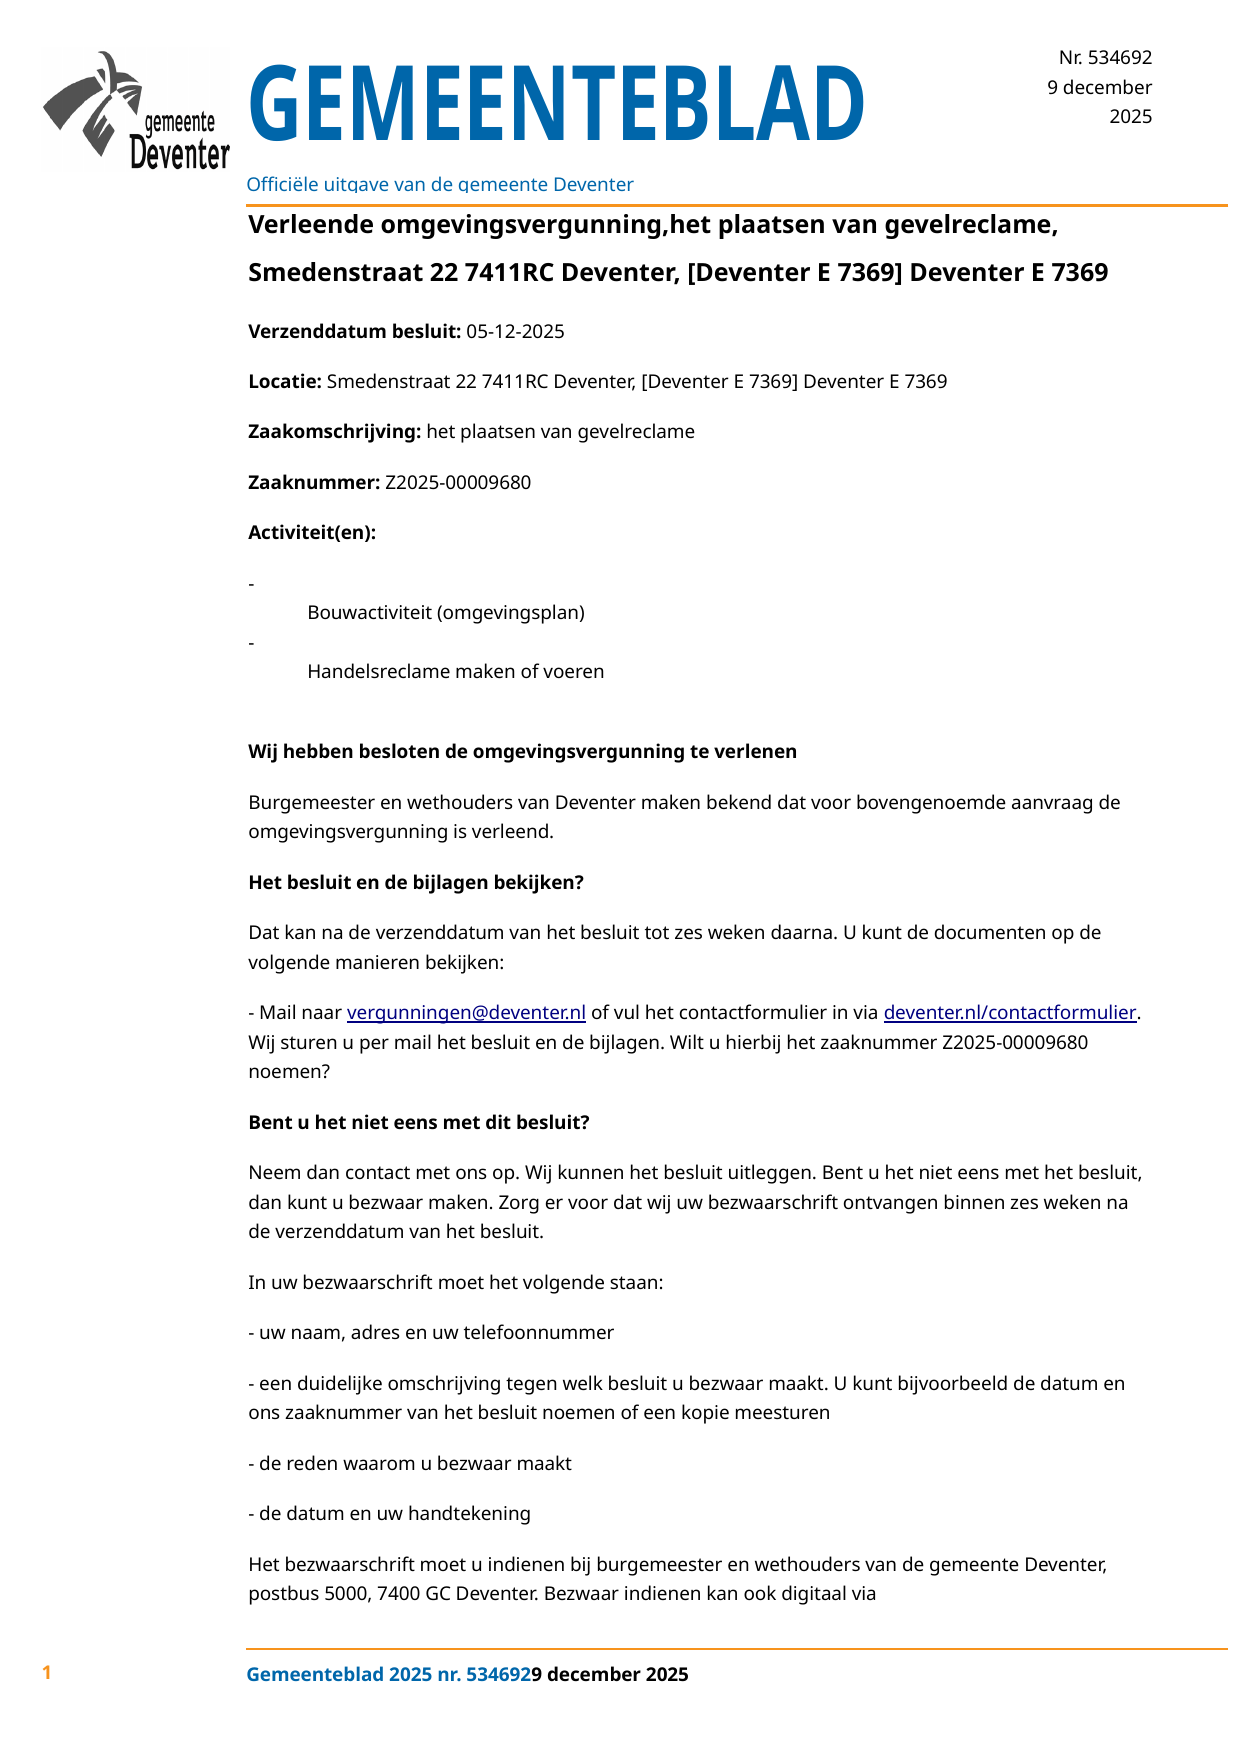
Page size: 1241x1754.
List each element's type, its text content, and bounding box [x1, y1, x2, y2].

text Bent u het niet eens met dit besluit? [248, 1109, 1152, 1135]
text In uw bezwaarschrift moet het volgende staan: [248, 1269, 1152, 1295]
text - de datum en uw handtekening [248, 1500, 1152, 1526]
text Activiteit(en): [248, 519, 1152, 545]
text - Mail naar vergunningen@deventer.nl of vul het contactformulier in via deventer.nl/contactformulier. Wij sturen u per mail het besluit en de bijlagen. Wilt u hierbij het zaaknummer Z2025-00009680 noemen? [248, 999, 1152, 1084]
text - een duidelijke omschrijving tegen welk besluit u bezwaar maakt. U kunt bijvoorbeeld de datum en ons zaaknummer van het besluit noemen of een kopie meesturen [248, 1370, 1152, 1425]
text - de reden waarom u bezwaar maakt [248, 1450, 1152, 1476]
text Dat kan na de verzenddatum van het besluit tot zes weken daarna. U kunt de documenten op de volgende manieren bekijken: [248, 919, 1152, 975]
text Locatie: Smedenstraat 22 7411RC Deventer, [Deventer E 7369] Deventer E 7369 [248, 368, 1152, 394]
text Zaakomschrijving: het plaatsen van gevelreclame [248, 419, 1152, 444]
list Handelsreclame maken of voeren [248, 659, 1152, 684]
text - uw naam, adres en uw telefoonnummer [248, 1319, 1152, 1345]
text Wij hebben besloten de omgevingsvergunning te verlenen [248, 739, 1152, 764]
text Zaaknummer: Z2025-00009680 [248, 469, 1152, 495]
text Het bezwaarschrift moet u indienen bij burgemeester en wethouders van de gemeente Deventer, postbus 5000, 7400 GC Deventer. Bezwaar indienen kan ook digitaal via [248, 1551, 1152, 1606]
text Verzenddatum besluit: 05-12-2025 [248, 318, 1152, 344]
text Neem dan contact met ons op. Wij kunnen het besluit uitleggen. Bent u het niet eens met het besluit, dan kunt u bezwaar maken. Zorg er voor dat wij uw bezwaarschrift ontvangen binnen zes weken na de verzenddatum van het besluit. [248, 1159, 1152, 1244]
text Burgemeester en wethouders van Deventer maken bekend dat voor bovengenoemde aanvraag de omgevingsvergunning is verleend. [248, 789, 1152, 844]
picture [41, 47, 231, 172]
text Verleende omgevingsvergunning,het plaatsen van gevelreclame, Smedenstraat 22 7411RC Deventer, [Deventer E 7369] Deventer E 7369 [248, 207, 1152, 288]
text Het besluit en de bijlagen bekijken? [248, 869, 1152, 895]
list Bouwactiviteit (omgevingsplan) [248, 599, 1152, 625]
